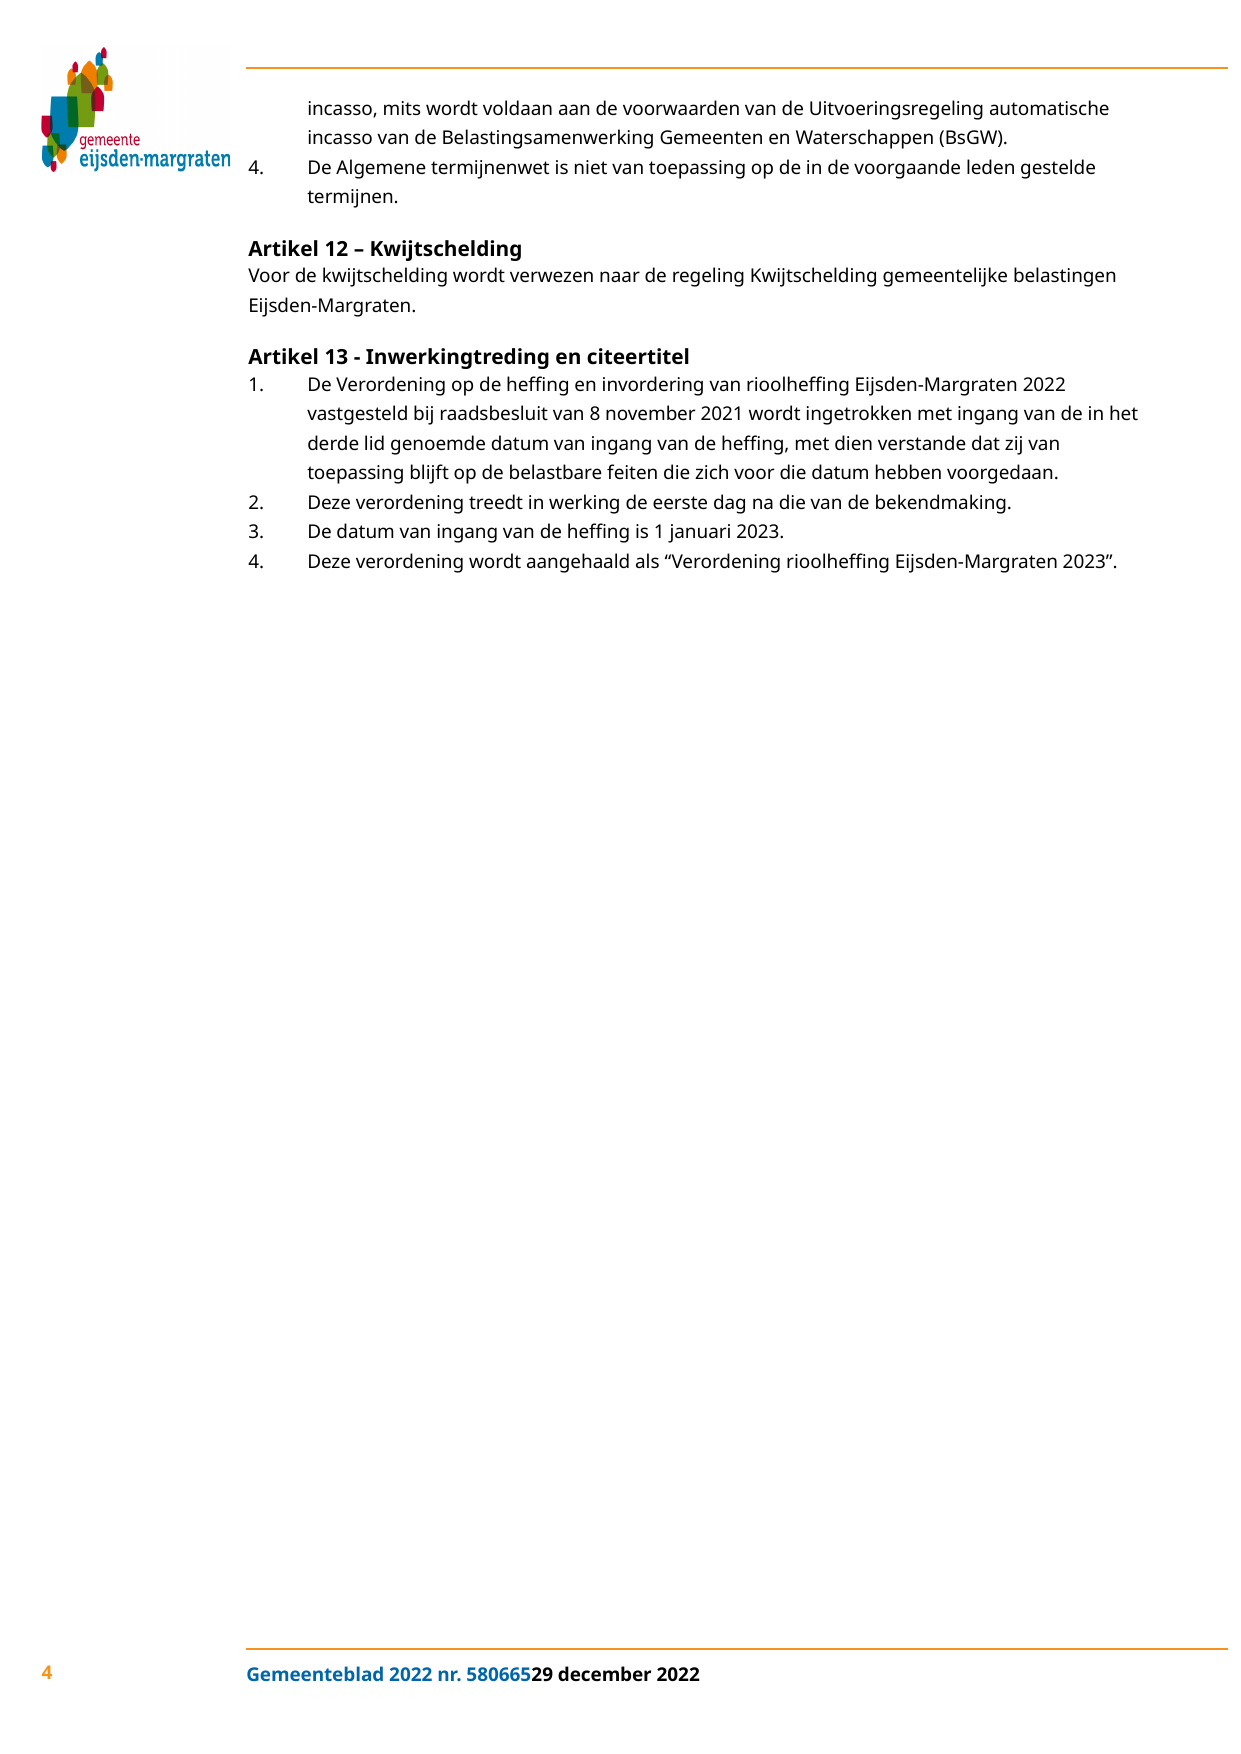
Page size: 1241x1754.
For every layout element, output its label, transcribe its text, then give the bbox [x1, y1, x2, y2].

list De Algemene termijnenwet is niet van toepassing op de in de voorgaande leden gestelde termijnen. [248, 154, 1152, 209]
text Artikel 12 – Kwijtschelding [248, 234, 1152, 262]
picture [41, 47, 231, 172]
text Artikel 13 - Inwerkingtreding en citeertitel [248, 342, 1152, 371]
list incasso, mits wordt voldaan aan de voorwaarden van de Uitvoeringsregeling automatische incasso van de Belastingsamenwerking Gemeenten en Waterschappen (BsGW). [248, 95, 1152, 150]
text Voor de kwijtschelding wordt verwezen naar de regeling Kwijtschelding gemeentelijke belastingen Eijsden-Margraten. [248, 262, 1152, 318]
list De Verordening op de heffing en invordering van rioolheffing Eijsden-Margraten 2022 vastgesteld bij raadsbesluit van 8 november 2021 wordt ingetrokken met ingang van de in het derde lid genoemde datum van ingang van de heffing, met dien verstande dat zij van toepassing blijft op de belastbare feiten die zich voor die datum hebben voorgedaan. [248, 371, 1152, 485]
list Deze verordening wordt aangehaald als “Verordening rioolheffing Eijsden-Margraten 2023”. [248, 548, 1152, 574]
list De datum van ingang van de heffing is 1 januari 2023. [248, 519, 1152, 544]
list Deze verordening treedt in werking de eerste dag na die van de bekendmaking. [248, 489, 1152, 515]
